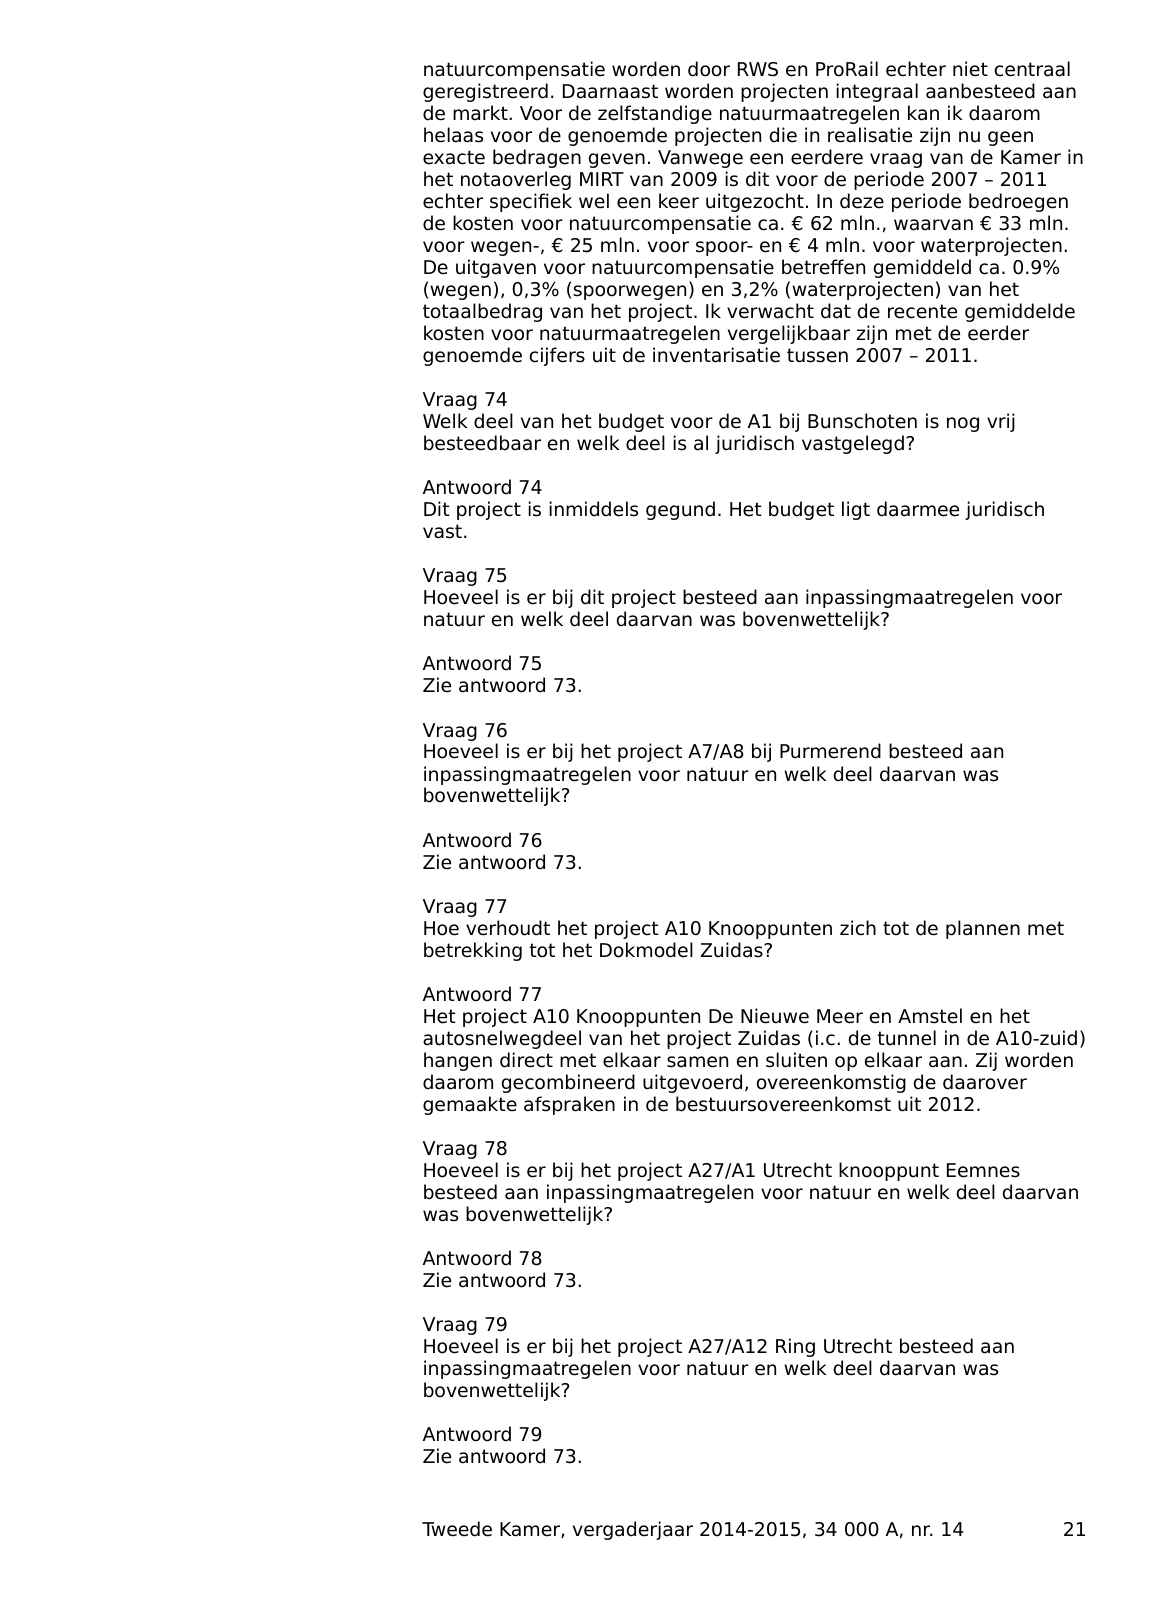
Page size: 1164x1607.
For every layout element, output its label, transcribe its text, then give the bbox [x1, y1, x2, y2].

text Hoe verhoudt het project A10 Knooppunten zich tot de plannen met betrekking tot het Dokmodel Zuidas? [422, 918, 1087, 962]
text Antwoord 77 [422, 984, 1087, 1006]
text Hoeveel is er bij het project A27/A12 Ring Utrecht besteed aan inpassingmaatregelen voor natuur en welk deel daarvan was bovenwettelijk? [422, 1336, 1087, 1402]
text Zie antwoord 73. [422, 1270, 1087, 1292]
text Zie antwoord 73. [422, 1446, 1087, 1468]
text Zie antwoord 73. [422, 675, 1087, 697]
text Vraag 79 [422, 1314, 1087, 1336]
text Vraag 77 [422, 896, 1087, 918]
text Welk deel van het budget voor de A1 bij Bunschoten is nog vrij besteedbaar en welk deel is al juridisch vastgelegd? [422, 411, 1087, 455]
text Antwoord 74 [422, 477, 1087, 499]
text Hoeveel is er bij dit project besteed aan inpassingmaatregelen voor natuur en welk deel daarvan was bovenwettelijk? [422, 587, 1087, 631]
text Antwoord 79 [422, 1424, 1087, 1446]
text Vraag 76 [422, 719, 1087, 741]
text Zie antwoord 73. [422, 852, 1087, 873]
text Hoeveel is er bij het project A7/A8 bij Purmerend besteed aan inpassingmaatregelen voor natuur en welk deel daarvan was bovenwettelijk? [422, 741, 1087, 807]
text Antwoord 75 [422, 653, 1087, 675]
text Vraag 75 [422, 565, 1087, 587]
text Vraag 74 [422, 389, 1087, 411]
text Antwoord 76 [422, 829, 1087, 852]
text Vraag 78 [422, 1138, 1087, 1160]
text Dit project is inmiddels gegund. Het budget ligt daarmee juridisch vast. [422, 499, 1087, 543]
text Antwoord 78 [422, 1248, 1087, 1270]
text Het project A10 Knooppunten De Nieuwe Meer en Amstel en het autosnelwegdeel van het project Zuidas (i.c. de tunnel in de A10-zuid) hangen direct met elkaar samen en sluiten op elkaar aan. Zij worden daarom gecombineerd uitgevoerd, overeenkomstig de daarover gemaakte afspraken in de bestuursovereenkomst uit 2012. [422, 1006, 1087, 1116]
text Hoeveel is er bij het project A27/A1 Utrecht knooppunt Eemnes besteed aan inpassingmaatregelen voor natuur en welk deel daarvan was bovenwettelijk? [422, 1160, 1087, 1226]
text natuurcompensatie worden door RWS en ProRail echter niet centraal geregistreerd. Daarnaast worden projecten integraal aanbesteed aan de markt. Voor de zelfstandige natuurmaatregelen kan ik daarom helaas voor de genoemde projecten die in realisatie zijn nu geen exacte bedragen geven. Vanwege een eerdere vraag van de Kamer in het notaoverleg MIRT van 2009 is dit voor de periode 2007 – 2011 echter specifiek wel een keer uitgezocht. In deze periode bedroegen de kosten voor natuurcompensatie ca. € 62 mln., waarvan € 33 mln. voor wegen-, € 25 mln. voor spoor- en € 4 mln. voor waterprojecten. De uitgaven voor natuurcompensatie betreffen gemiddeld ca. 0.9% (wegen), 0,3% (spoorwegen) en 3,2% (waterprojecten) van het totaalbedrag van het project. Ik verwacht dat de recente gemiddelde kosten voor natuurmaatregelen vergelijkbaar zijn met de eerder genoemde cijfers uit de inventarisatie tussen 2007 – 2011. [422, 59, 1087, 367]
